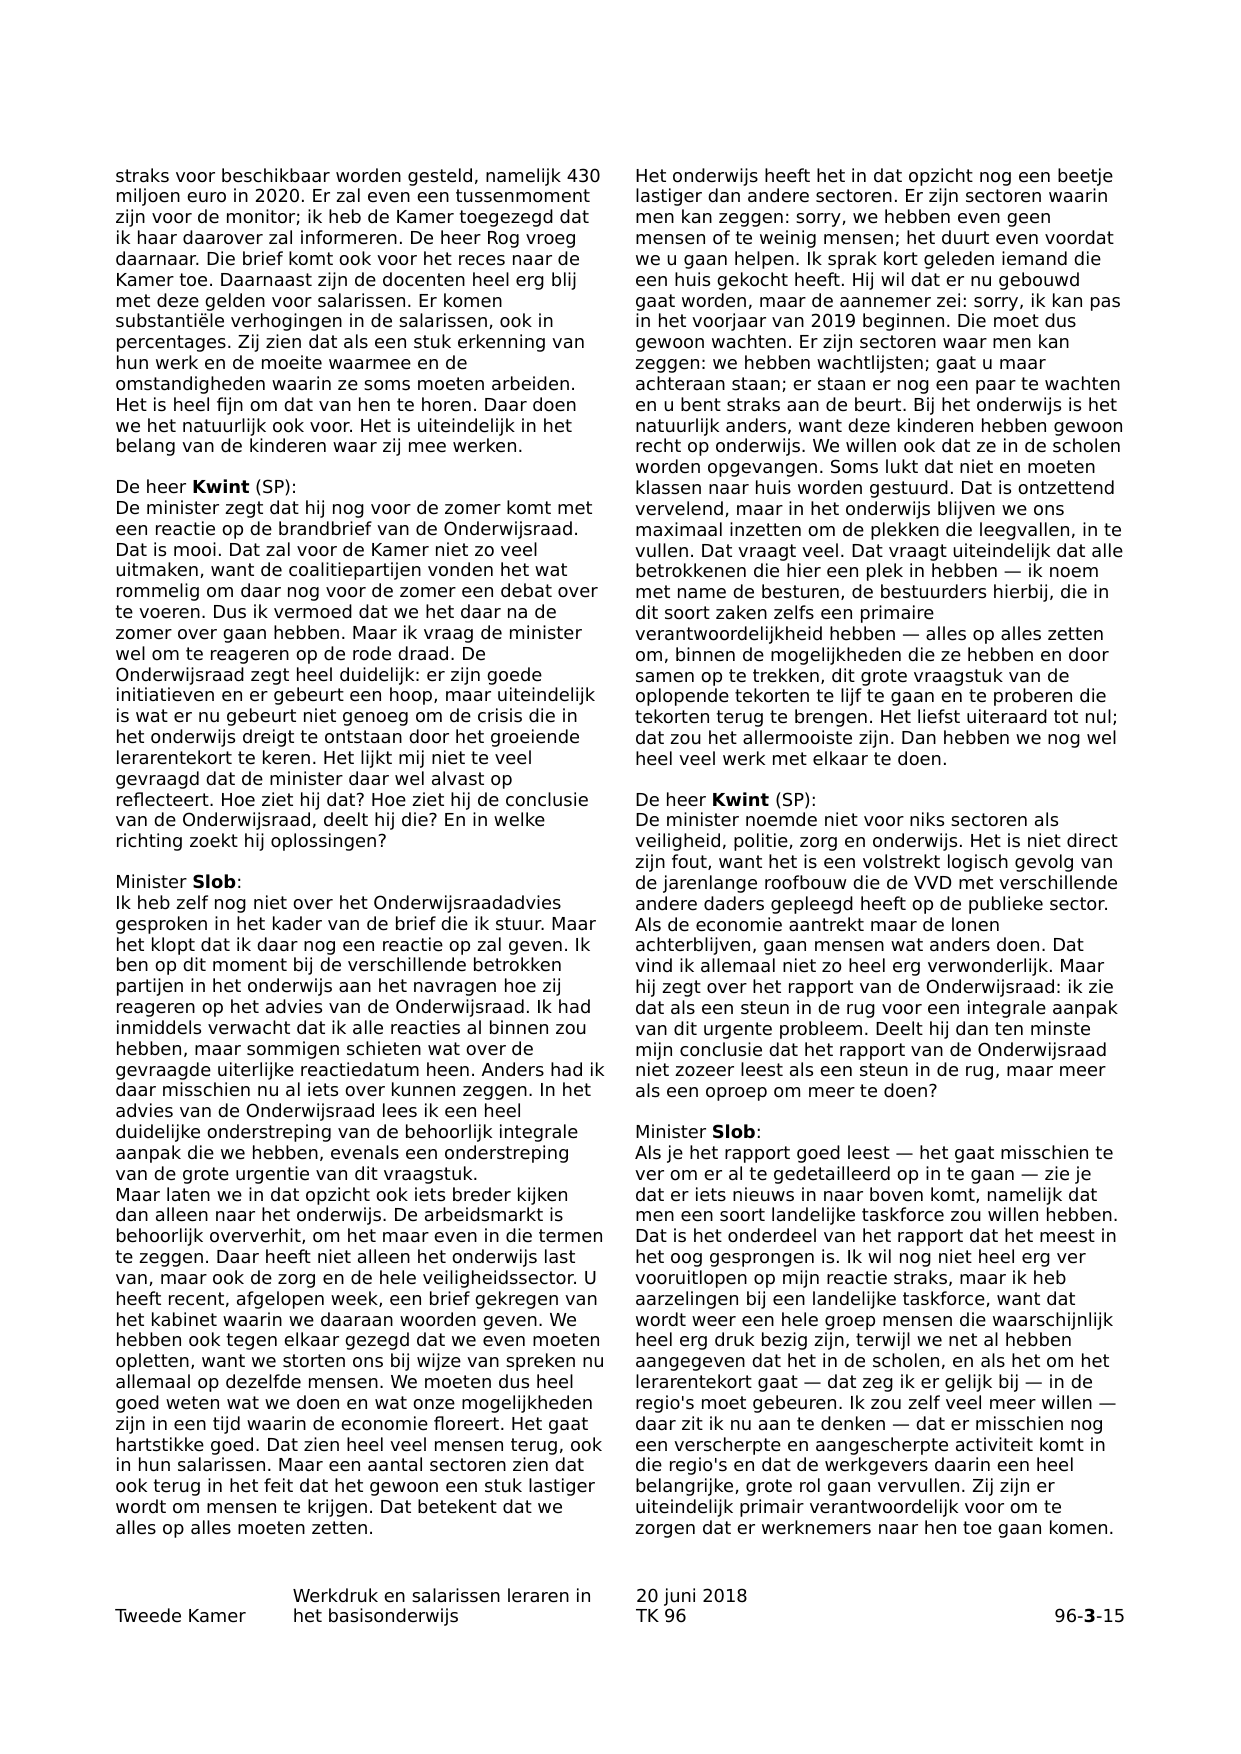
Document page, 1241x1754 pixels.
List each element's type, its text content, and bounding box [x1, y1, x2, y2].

text Maar laten we in dat opzicht ook iets breder kijken dan alleen naar het onderwijs. De arbeidsmarkt is behoorlijk oververhit, om het maar even in die termen te zeggen. Daar heeft niet alleen het onderwijs last van, maar ook de zorg en de hele veiligheidssector. U heeft recent, afgelopen week, een brief gekregen van het kabinet waarin we daaraan woorden geven. We hebben ook tegen elkaar gezegd dat we even moeten opletten, want we storten ons bij wijze van spreken nu allemaal op dezelfde mensen. We moeten dus heel goed weten wat we doen en wat onze mogelijkheden zijn in een tijd waarin de economie floreert. Het gaat hartstikke goed. Dat zien heel veel mensen terug, ook in hun salarissen. Maar een aantal sectoren zien dat ook terug in het feit dat het gewoon een stuk lastiger wordt om mensen te krijgen. Dat betekent dat we alles op alles moeten zetten. [115, 1184, 605, 1538]
text De minister noemde niet voor niks sectoren als veiligheid, politie, zorg en onderwijs. Het is niet direct zijn fout, want het is een volstrekt logisch gevolg van de jarenlange roofbouw die de VVD met verschillende andere daders gepleegd heeft op de publieke sector. Als de economie aantrekt maar de lonen achterblijven, gaan mensen wat anders doen. Dat vind ik allemaal niet zo heel erg verwonderlijk. Maar hij zegt over het rapport van de Onderwijsraad: ik zie dat als een steun in de rug voor een integrale aanpak van dit urgente probleem. Deelt hij dan ten minste mijn conclusie dat het rapport van de Onderwijsraad niet zozeer leest als een steun in de rug, maar meer als een oproep om meer te doen? [635, 810, 1125, 1102]
text Als je het rapport goed leest — het gaat misschien te ver om er al te gedetailleerd op in te gaan — zie je dat er iets nieuws in naar boven komt, namelijk dat men een soort landelijke taskforce zou willen hebben. Dat is het onderdeel van het rapport dat het meest in het oog gesprongen is. Ik wil nog niet heel erg ver vooruitlopen op mijn reactie straks, maar ik heb aarzelingen bij een landelijke taskforce, want dat wordt weer een hele groep mensen die waarschijnlijk heel erg druk bezig zijn, terwijl we net al hebben aangegeven dat het in de scholen, en als het om het lerarentekort gaat — dat zeg ik er gelijk bij — in de regio's moet gebeuren. Ik zou zelf veel meer willen — daar zit ik nu aan te denken — dat er misschien nog een verscherpte en aangescherpte activiteit komt in die regio's en dat de werkgevers daarin een heel belangrijke, grote rol gaan vervullen. Zij zijn er uiteindelijk primair verantwoordelijk voor om te zorgen dat er werknemers naar hen toe gaan komen. [635, 1143, 1125, 1538]
text Ik heb zelf nog niet over het Onderwijsraadadvies gesproken in het kader van de brief die ik stuur. Maar het klopt dat ik daar nog een reactie op zal geven. Ik ben op dit moment bij de verschillende betrokken partijen in het onderwijs aan het navragen hoe zij reageren op het advies van de Onderwijsraad. Ik had inmiddels verwacht dat ik alle reacties al binnen zou hebben, maar sommigen schieten wat over de gevraagde uiterlijke reactiedatum heen. Anders had ik daar misschien nu al iets over kunnen zeggen. In het advies van de Onderwijsraad lees ik een heel duidelijke onderstreping van de behoorlijk integrale aanpak die we hebben, evenals een onderstreping van de grote urgentie van dit vraagstuk. [115, 893, 605, 1184]
text De minister zegt dat hij nog voor de zomer komt met een reactie op de brandbrief van de Onderwijsraad. Dat is mooi. Dat zal voor de Kamer niet zo veel uitmaken, want de coalitiepartijen vonden het wat rommelig om daar nog voor de zomer een debat over te voeren. Dus ik vermoed dat we het daar na de zomer over gaan hebben. Maar ik vraag de minister wel om te reageren op de rode draad. De Onderwijsraad zegt heel duidelijk: er zijn goede initiatieven en er gebeurt een hoop, maar uiteindelijk is wat er nu gebeurt niet genoeg om de crisis die in het onderwijs dreigt te ontstaan door het groeiende lerarentekort te keren. Het lijkt mij niet te veel gevraagd dat de minister daar wel alvast op reflecteert. Hoe ziet hij dat? Hoe ziet hij de conclusie van de Onderwijsraad, deelt hij die? En in welke richting zoekt hij oplossingen? [115, 498, 605, 852]
text Minister Slob: [115, 872, 605, 893]
text straks voor beschikbaar worden gesteld, namelijk 430 miljoen euro in 2020. Er zal even een tussenmoment zijn voor de monitor; ik heb de Kamer toegezegd dat ik haar daarover zal informeren. De heer Rog vroeg daarnaar. Die brief komt ook voor het reces naar de Kamer toe. Daarnaast zijn de docenten heel erg blij met deze gelden voor salarissen. Er komen substantiële verhogingen in de salarissen, ook in percentages. Zij zien dat als een stuk erkenning van hun werk en de moeite waarmee en de omstandigheden waarin ze soms moeten arbeiden. Het is heel fijn om dat van hen te horen. Daar doen we het natuurlijk ook voor. Het is uiteindelijk in het belang van de kinderen waar zij mee werken. [115, 165, 605, 457]
text De heer Kwint (SP): [635, 789, 1125, 810]
text Minister Slob: [635, 1122, 1125, 1143]
text De heer Kwint (SP): [115, 477, 605, 498]
text Het onderwijs heeft het in dat opzicht nog een beetje lastiger dan andere sectoren. Er zijn sectoren waarin men kan zeggen: sorry, we hebben even geen mensen of te weinig mensen; het duurt even voordat we u gaan helpen. Ik sprak kort geleden iemand die een huis gekocht heeft. Hij wil dat er nu gebouwd gaat worden, maar de aannemer zei: sorry, ik kan pas in het voorjaar van 2019 beginnen. Die moet dus gewoon wachten. Er zijn sectoren waar men kan zeggen: we hebben wachtlijsten; gaat u maar achteraan staan; er staan er nog een paar te wachten en u bent straks aan de beurt. Bij het onderwijs is het natuurlijk anders, want deze kinderen hebben gewoon recht op onderwijs. We willen ook dat ze in de scholen worden opgevangen. Soms lukt dat niet en moeten klassen naar huis worden gestuurd. Dat is ontzettend vervelend, maar in het onderwijs blijven we ons maximaal inzetten om de plekken die leegvallen, in te vullen. Dat vraagt veel. Dat vraagt uiteindelijk dat alle betrokkenen die hier een plek in hebben — ik noem met name de besturen, de bestuurders hierbij, die in dit soort zaken zelfs een primaire verantwoordelijkheid hebben — alles op alles zetten om, binnen de mogelijkheden die ze hebben en door samen op te trekken, dit grote vraagstuk van de oplopende tekorten te lijf te gaan en te proberen die tekorten terug te brengen. Het liefst uiteraard tot nul; dat zou het allermooiste zijn. Dan hebben we nog wel heel veel werk met elkaar te doen. [635, 165, 1125, 769]
